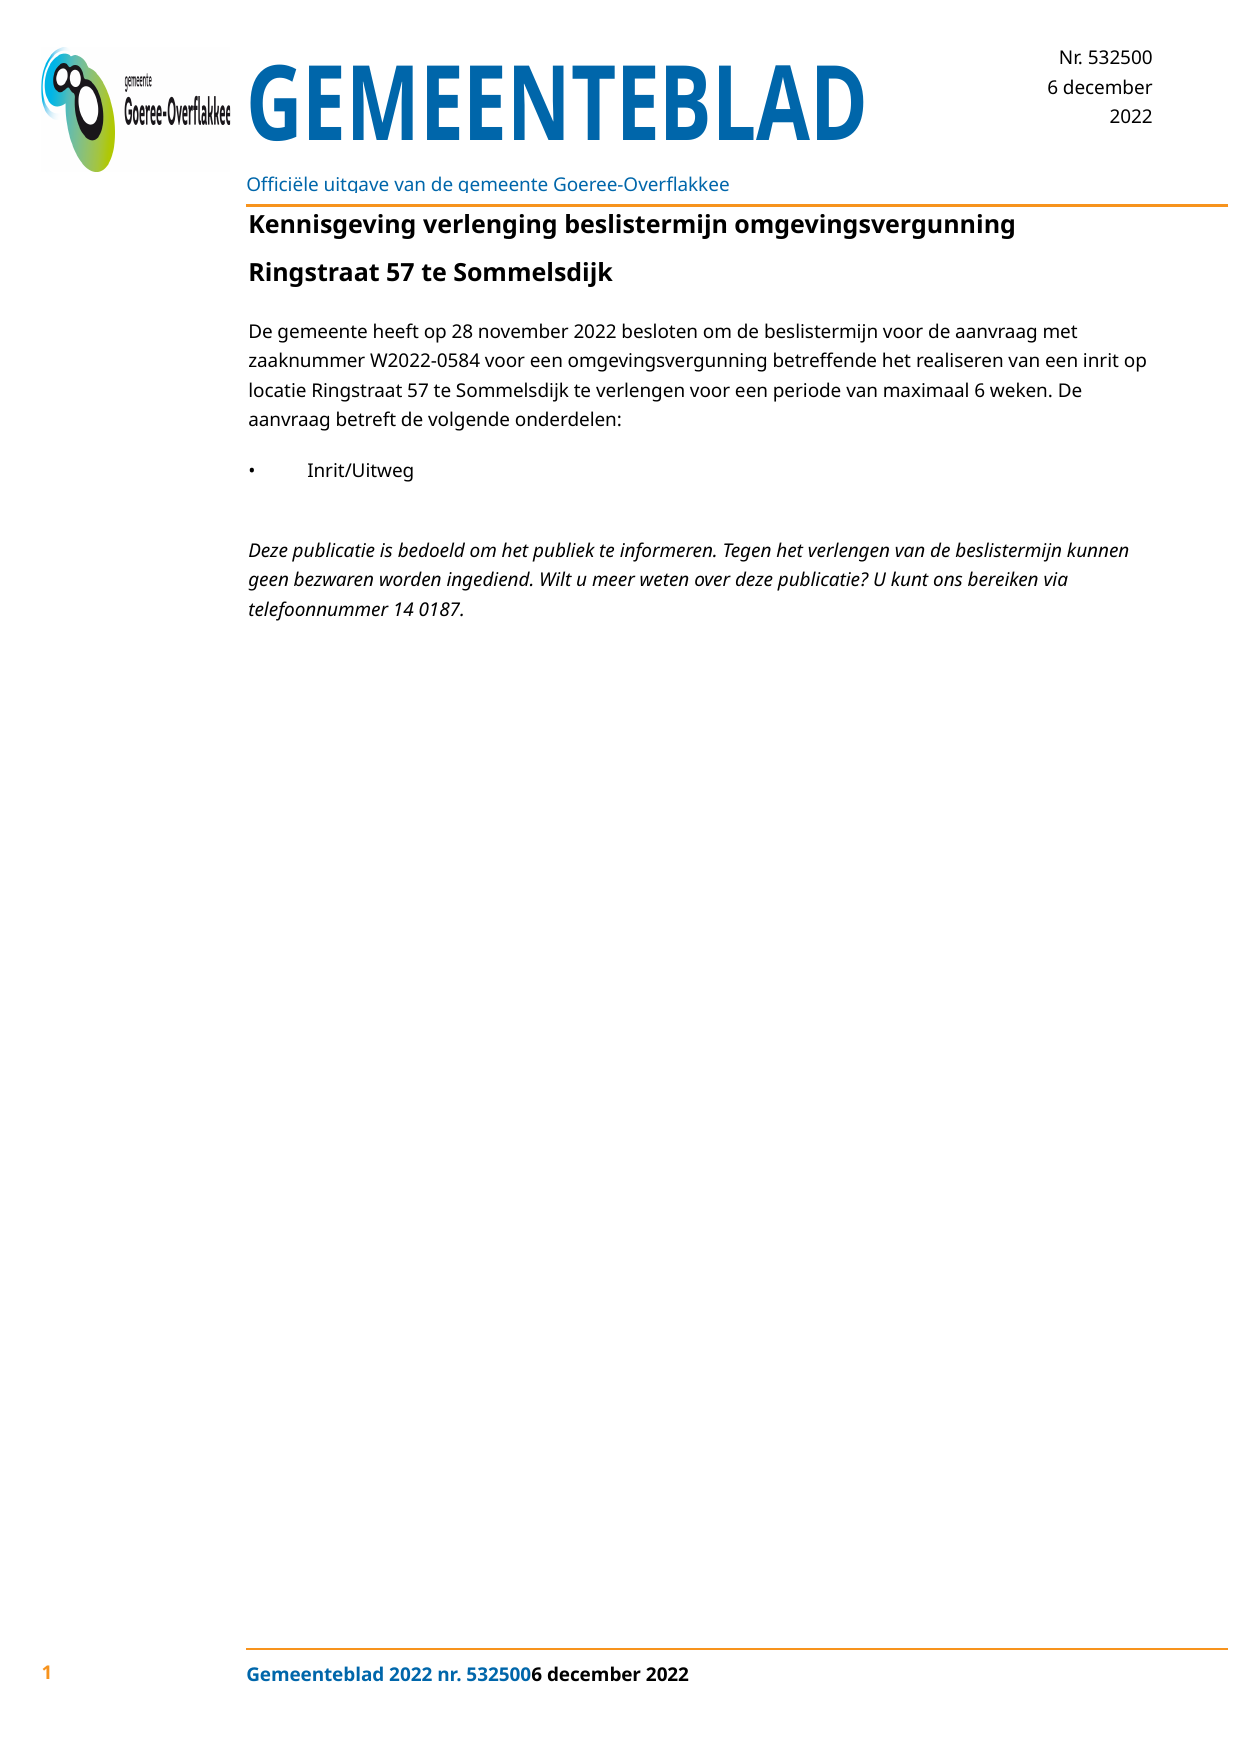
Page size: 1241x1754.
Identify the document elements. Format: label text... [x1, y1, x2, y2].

list Inrit/Uitweg [248, 457, 1152, 483]
picture [41, 47, 231, 172]
text Deze publicatie is bedoeld om het publiek te informeren. Tegen het verlengen van de beslistermijn kunnen geen bezwaren worden ingediend. Wilt u meer weten over deze publicatie? U kunt ons bereiken via telefoonnummer 14 0187. [248, 537, 1152, 622]
text De gemeente heeft op 28 november 2022 besloten om de beslistermijn voor de aanvraag met zaaknummer W2022-0584 voor een omgevingsvergunning betreffende het realiseren van een inrit op locatie Ringstraat 57 te Sommelsdijk te verlengen voor een periode van maximaal 6 weken. De aanvraag betreft de volgende onderdelen: [248, 318, 1152, 432]
text Kennisgeving verlenging beslistermijn omgevingsvergunning Ringstraat 57 te Sommelsdijk [248, 207, 1152, 288]
